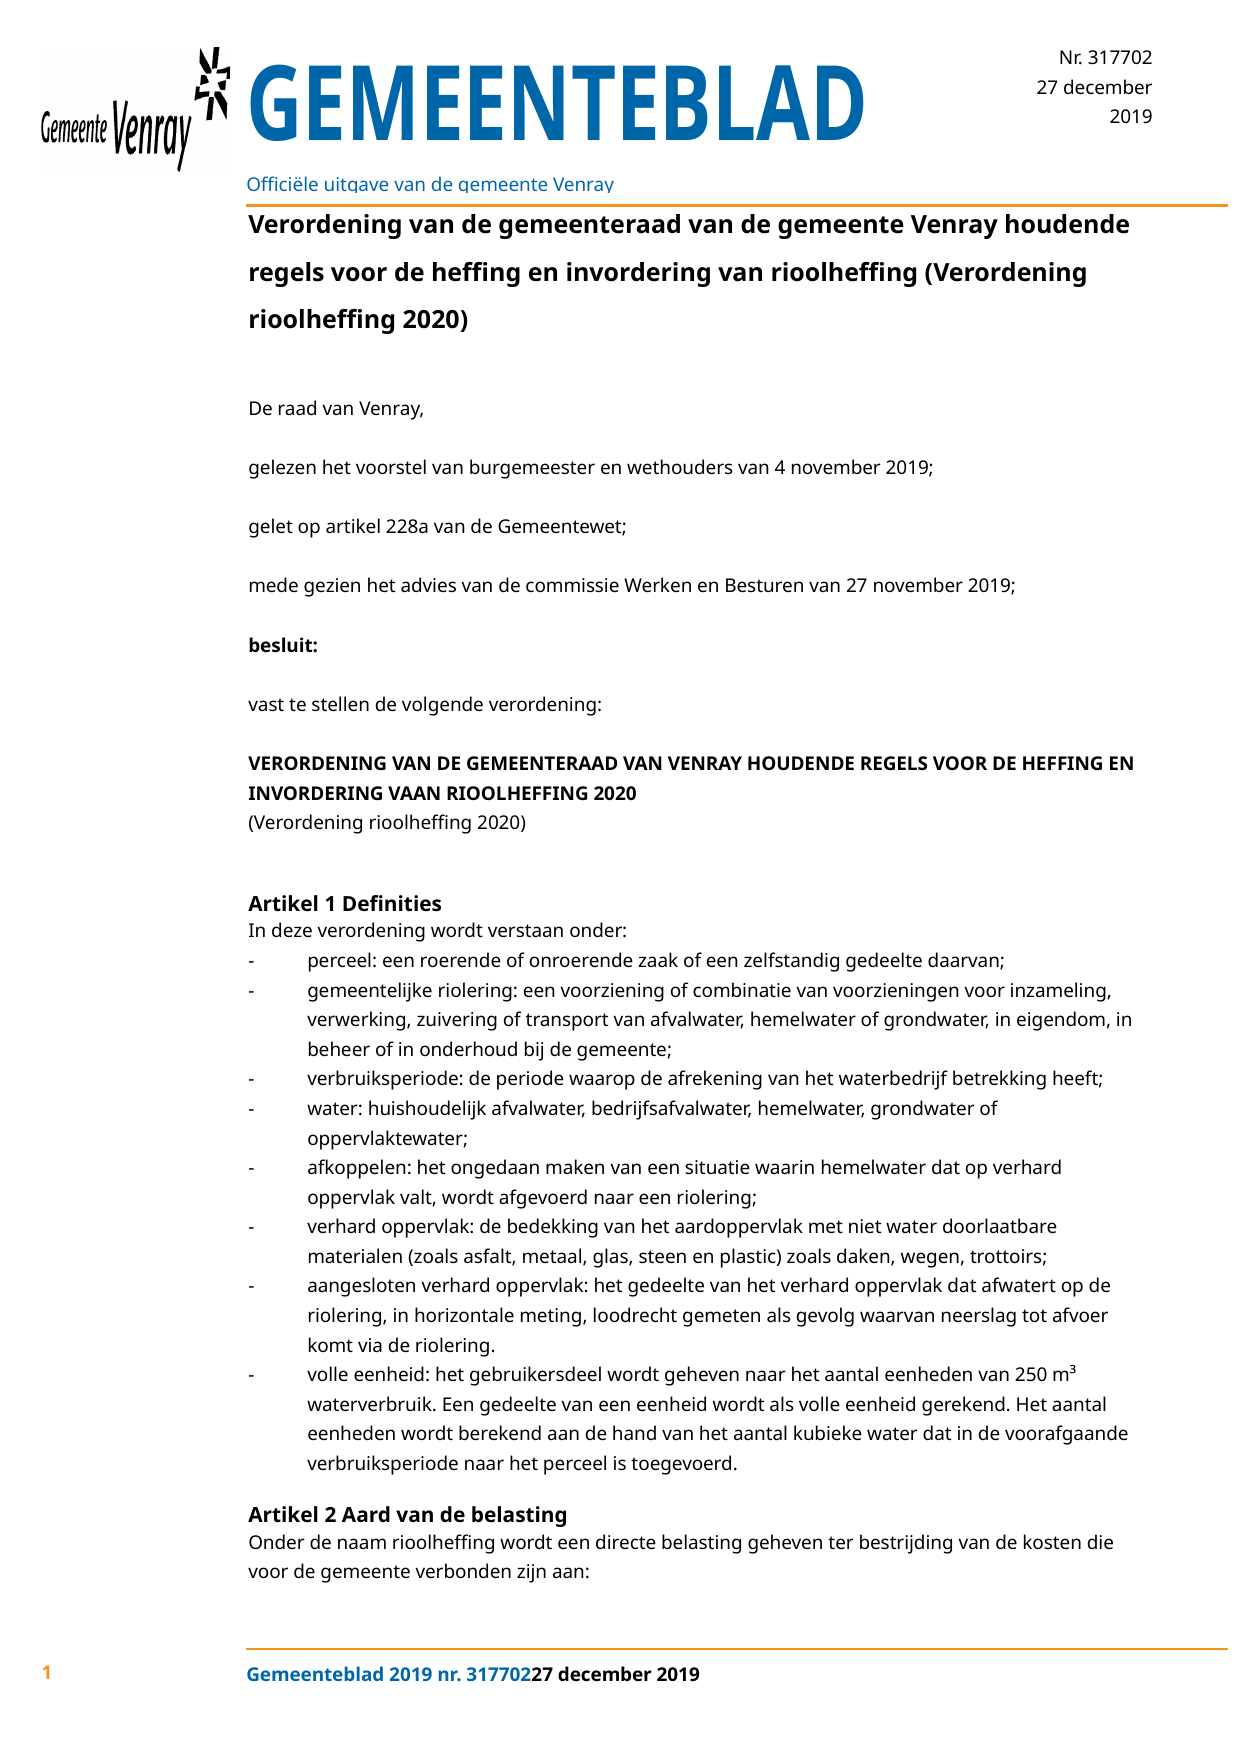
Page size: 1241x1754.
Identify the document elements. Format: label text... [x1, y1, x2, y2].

list water: huishoudelijk afvalwater, bedrijfsafvalwater, hemelwater, grondwater of oppervlaktewater; [248, 1095, 1152, 1151]
text besluit: [248, 632, 1152, 657]
list verhard oppervlak: de bedekking van het aardoppervlak met niet water doorlaatbare materialen (zoals asfalt, metaal, glas, steen en plastic) zoals daken, wegen, trottoirs; [248, 1213, 1152, 1269]
text mede gezien het advies van de commissie Werken en Besturen van 27 november 2019; [248, 573, 1152, 598]
text Onder de naam rioolheffing wordt een directe belasting geheven ter bestrijding van de kosten die voor de gemeente verbonden zijn aan: [248, 1529, 1152, 1584]
text Artikel 2 Aard van de belasting [248, 1501, 1152, 1529]
picture [41, 47, 231, 172]
list perceel: een roerende of onroerende zaak of een zelfstandig gedeelte daarvan; [248, 947, 1152, 973]
list gemeentelijke riolering: een voorziening of combinatie van voorzieningen voor inzameling, verwerking, zuivering of transport van afvalwater, hemelwater of grondwater, in eigendom, in beheer of in onderhoud bij de gemeente; [248, 977, 1152, 1062]
text De raad van Venray, [248, 395, 1152, 421]
list volle eenheid: het gebruikersdeel wordt geheven naar het aantal eenheden van 250 m³ waterverbruik. Een gedeelte van een eenheid wordt als volle eenheid gerekend. Het aantal eenheden wordt berekend aan de hand van het aantal kubieke water dat in de voorafgaande verbruiksperiode naar het perceel is toegevoerd. [248, 1361, 1152, 1476]
text Artikel 1 Definities [248, 889, 1152, 918]
list afkoppelen: het ongedaan maken van een situatie waarin hemelwater dat op verhard oppervlak valt, wordt afgevoerd naar een riolering; [248, 1154, 1152, 1210]
text (Verordening rioolheffing 2020) [248, 809, 1152, 835]
list aangesloten verhard oppervlak: het gedeelte van het verhard oppervlak dat afwatert op de riolering, in horizontale meting, loodrecht gemeten als gevolg waarvan neerslag tot afvoer komt via de riolering. [248, 1273, 1152, 1358]
text vast te stellen de volgende verordening: [248, 691, 1152, 717]
text VERORDENING VAN DE GEMEENTERAAD VAN VENRAY HOUDENDE REGELS VOOR DE HEFFING EN INVORDERING VAAN RIOOLHEFFING 2020 [248, 750, 1152, 805]
text gelezen het voorstel van burgemeester en wethouders van 4 november 2019; [248, 454, 1152, 480]
list verbruiksperiode: de periode waarop de afrekening van het waterbedrijf betrekking heeft; [248, 1066, 1152, 1091]
text Verordening van de gemeenteraad van de gemeente Venray houdende regels voor de heffing en invordering van rioolheffing (Verordening rioolheffing 2020) [248, 207, 1152, 336]
text In deze verordening wordt verstaan onder: [248, 918, 1152, 943]
text gelet op artikel 228a van de Gemeentewet; [248, 513, 1152, 539]
